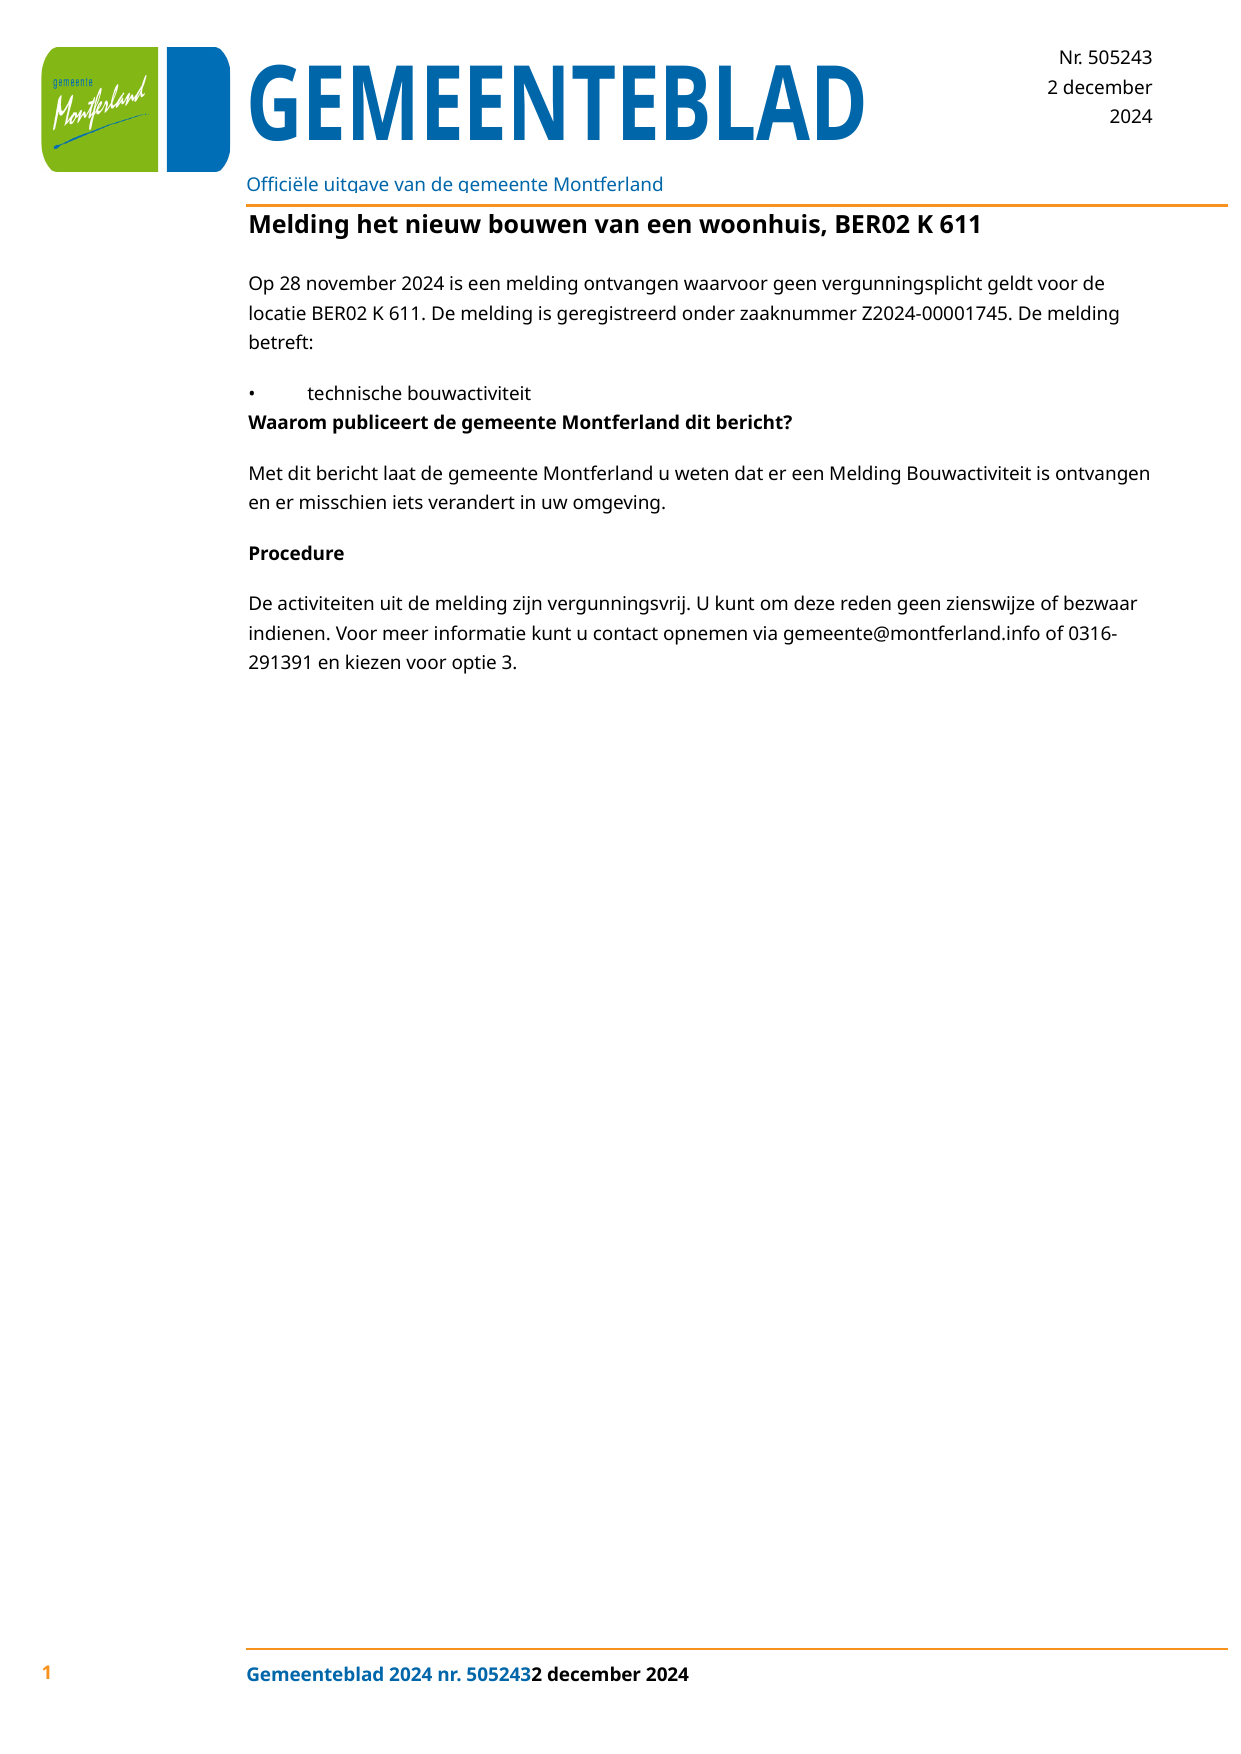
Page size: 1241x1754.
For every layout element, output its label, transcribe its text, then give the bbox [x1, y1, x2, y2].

text Procedure [248, 540, 1152, 566]
text Waarom publiceert de gemeente Montferland dit bericht? [248, 409, 1152, 435]
text Op 28 november 2024 is een melding ontvangen waarvoor geen vergunningsplicht geldt voor de locatie BER02 K 611. De melding is geregistreerd onder zaaknummer Z2024-00001745. De melding betreft: [248, 270, 1152, 355]
text Melding het nieuw bouwen van een woonhuis, BER02 K 611 [248, 207, 1152, 241]
text De activiteiten uit de melding zijn vergunningsvrij. U kunt om deze reden geen zienswijze of bezwaar indienen. Voor meer informatie kunt u contact opnemen via gemeente@montferland.info of 0316-291391 en kiezen voor optie 3. [248, 590, 1152, 675]
picture [41, 47, 231, 172]
text Met dit bericht laat de gemeente Montferland u weten dat er een Melding Bouwactiviteit is ontvangen en er misschien iets verandert in uw omgeving. [248, 460, 1152, 515]
list technische bouwactiviteit [248, 380, 1152, 406]
